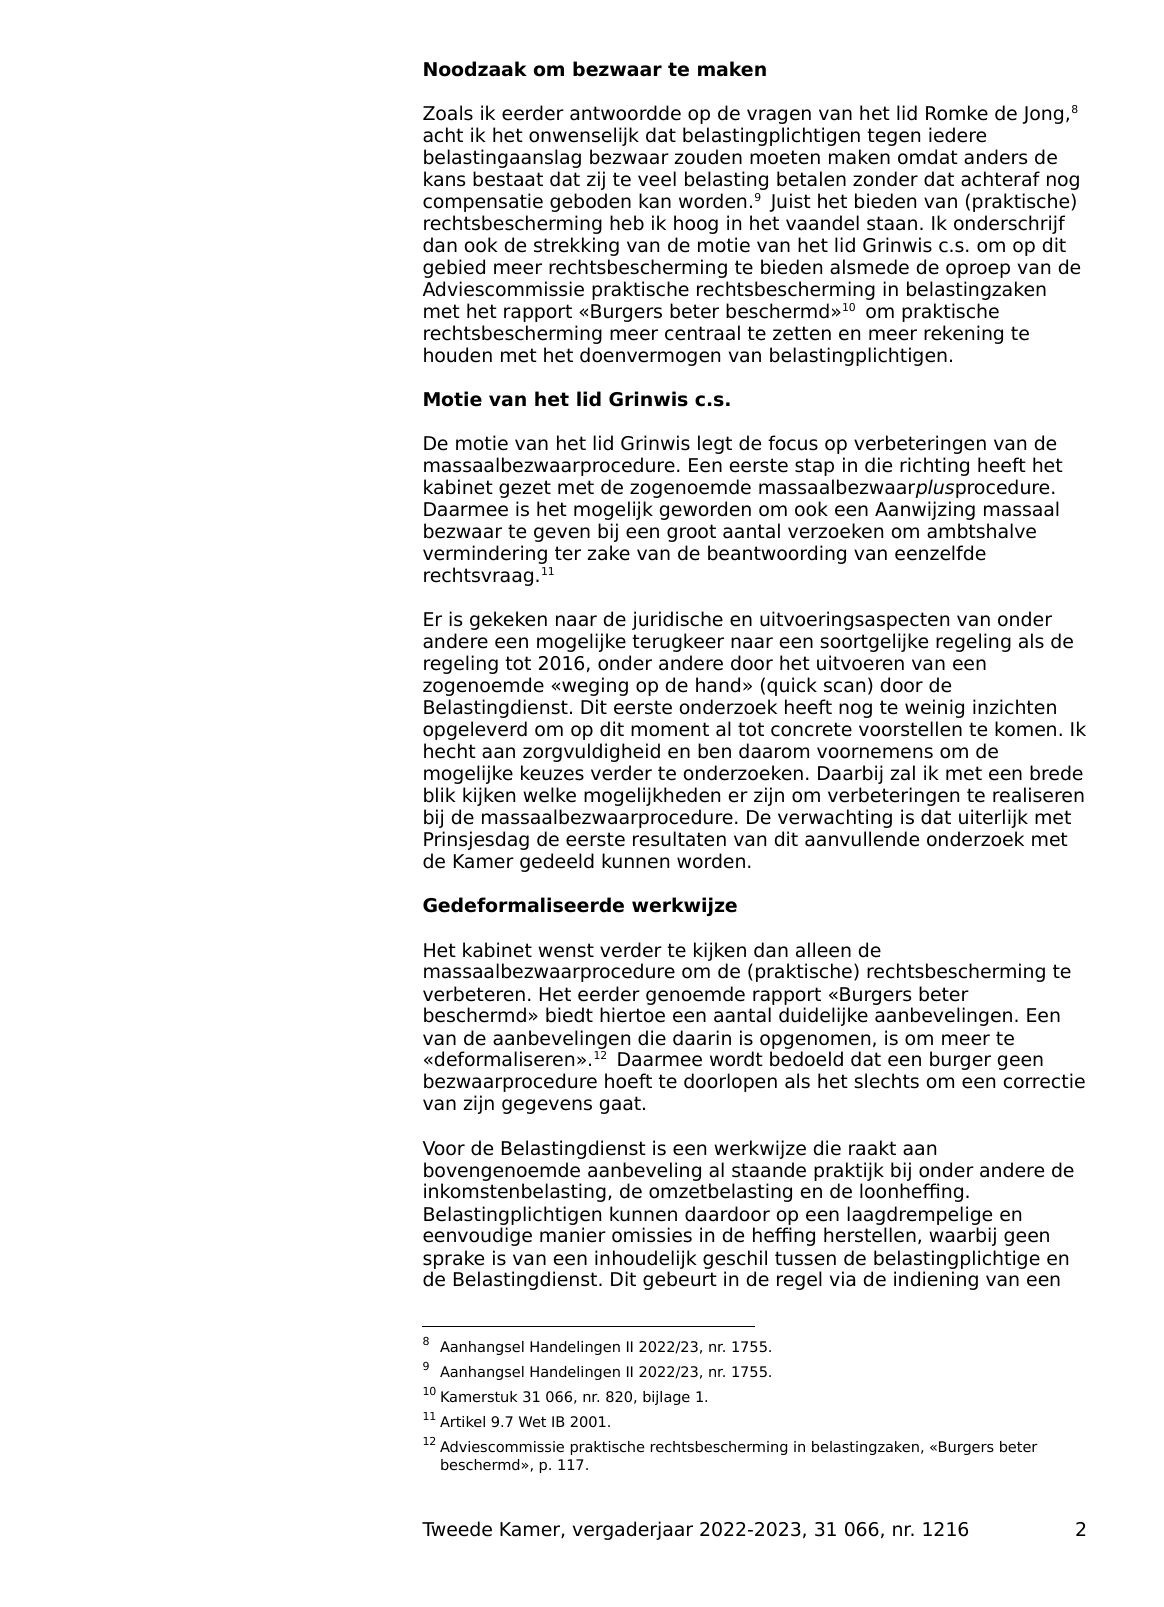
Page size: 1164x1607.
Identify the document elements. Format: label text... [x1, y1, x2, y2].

text De motie van het lid Grinwis legt de focus op verbeteringen van de massaalbezwaarprocedure. Een eerste stap in die richting heeft het kabinet gezet met de zogenoemde massaalbezwaarplusprocedure. Daarmee is het mogelijk geworden om ook een Aanwijzing massaal bezwaar te geven bij een groot aantal verzoeken om ambtshalve vermindering ter zake van de beantwoording van eenzelfde rechtsvraag. [422, 433, 1087, 587]
subtitle Noodzaak om bezwaar te maken [422, 59, 1087, 81]
text Voor de Belastingdienst is een werkwijze die raakt aan bovengenoemde aanbeveling al staande praktijk bij onder andere de inkomstenbelasting, de omzetbelasting en de loonheffing. Belastingplichtigen kunnen daardoor op een laagdrempelige en eenvoudige manier omissies in de heffing herstellen, waarbij geen sprake is van een inhoudelijk geschil tussen de belastingplichtige en de Belastingdienst. Dit gebeurt in de regel via de indiening van een [422, 1137, 1087, 1291]
subtitle Motie van het lid Grinwis c.s. [422, 389, 1087, 411]
text Aanhangsel Handelingen II 2022/23, nr. 1755. [422, 1335, 1087, 1357]
text Aanhangsel Handelingen II 2022/23, nr. 1755. [422, 1360, 1087, 1382]
text Artikel 9.7 Wet IB 2001. [422, 1410, 1087, 1432]
subtitle Gedeformaliseerde werkwijze [422, 895, 1087, 917]
text Kamerstuk 31 066, nr. 820, bijlage 1. [422, 1385, 1087, 1407]
text Er is gekeken naar de juridische en uitvoeringsaspecten van onder andere een mogelijke terugkeer naar een soortgelijke regeling als de regeling tot 2016, onder andere door het uitvoeren van een zogenoemde «weging op de hand» (quick scan) door de Belastingdienst. Dit eerste onderzoek heeft nog te weinig inzichten opgeleverd om op dit moment al tot concrete voorstellen te komen. Ik hecht aan zorgvuldigheid en ben daarom voornemens om de mogelijke keuzes verder te onderzoeken. Daarbij zal ik met een brede blik kijken welke mogelijkheden er zijn om verbeteringen te realiseren bij de massaalbezwaarprocedure. De verwachting is dat uiterlijk met Prinsjesdag de eerste resultaten van dit aanvullende onderzoek met de Kamer gedeeld kunnen worden. [422, 609, 1087, 873]
text Het kabinet wenst verder te kijken dan alleen de massaalbezwaarprocedure om de (praktische) rechtsbescherming te verbeteren. Het eerder genoemde rapport «Burgers beter beschermd» biedt hiertoe een aantal duidelijke aanbevelingen. Een van de aanbevelingen die daarin is opgenomen, is om meer te «deformaliseren». Daarmee wordt bedoeld dat een burger geen bezwaarprocedure hoeft te doorlopen als het slechts om een correctie van zijn gegevens gaat. [422, 939, 1087, 1115]
text Adviescommissie praktische rechtsbescherming in belastingzaken, «Burgers beter beschermd», p. 117. [422, 1435, 1087, 1474]
text Zoals ik eerder antwoordde op de vragen van het lid Romke de Jong, acht ik het onwenselijk dat belastingplichtigen tegen iedere belastingaanslag bezwaar zouden moeten maken omdat anders de kans bestaat dat zij te veel belasting betalen zonder dat achteraf nog compensatie geboden kan worden. Juist het bieden van (praktische) rechtsbescherming heb ik hoog in het vaandel staan. Ik onderschrijf dan ook de strekking van de motie van het lid Grinwis c.s. om op dit gebied meer rechtsbescherming te bieden alsmede de oproep van de Adviescommissie praktische rechtsbescherming in belastingzaken met het rapport «Burgers beter beschermd» om praktische rechtsbescherming meer centraal te zetten en meer rekening te houden met het doenvermogen van belastingplichtigen. [422, 103, 1087, 367]
